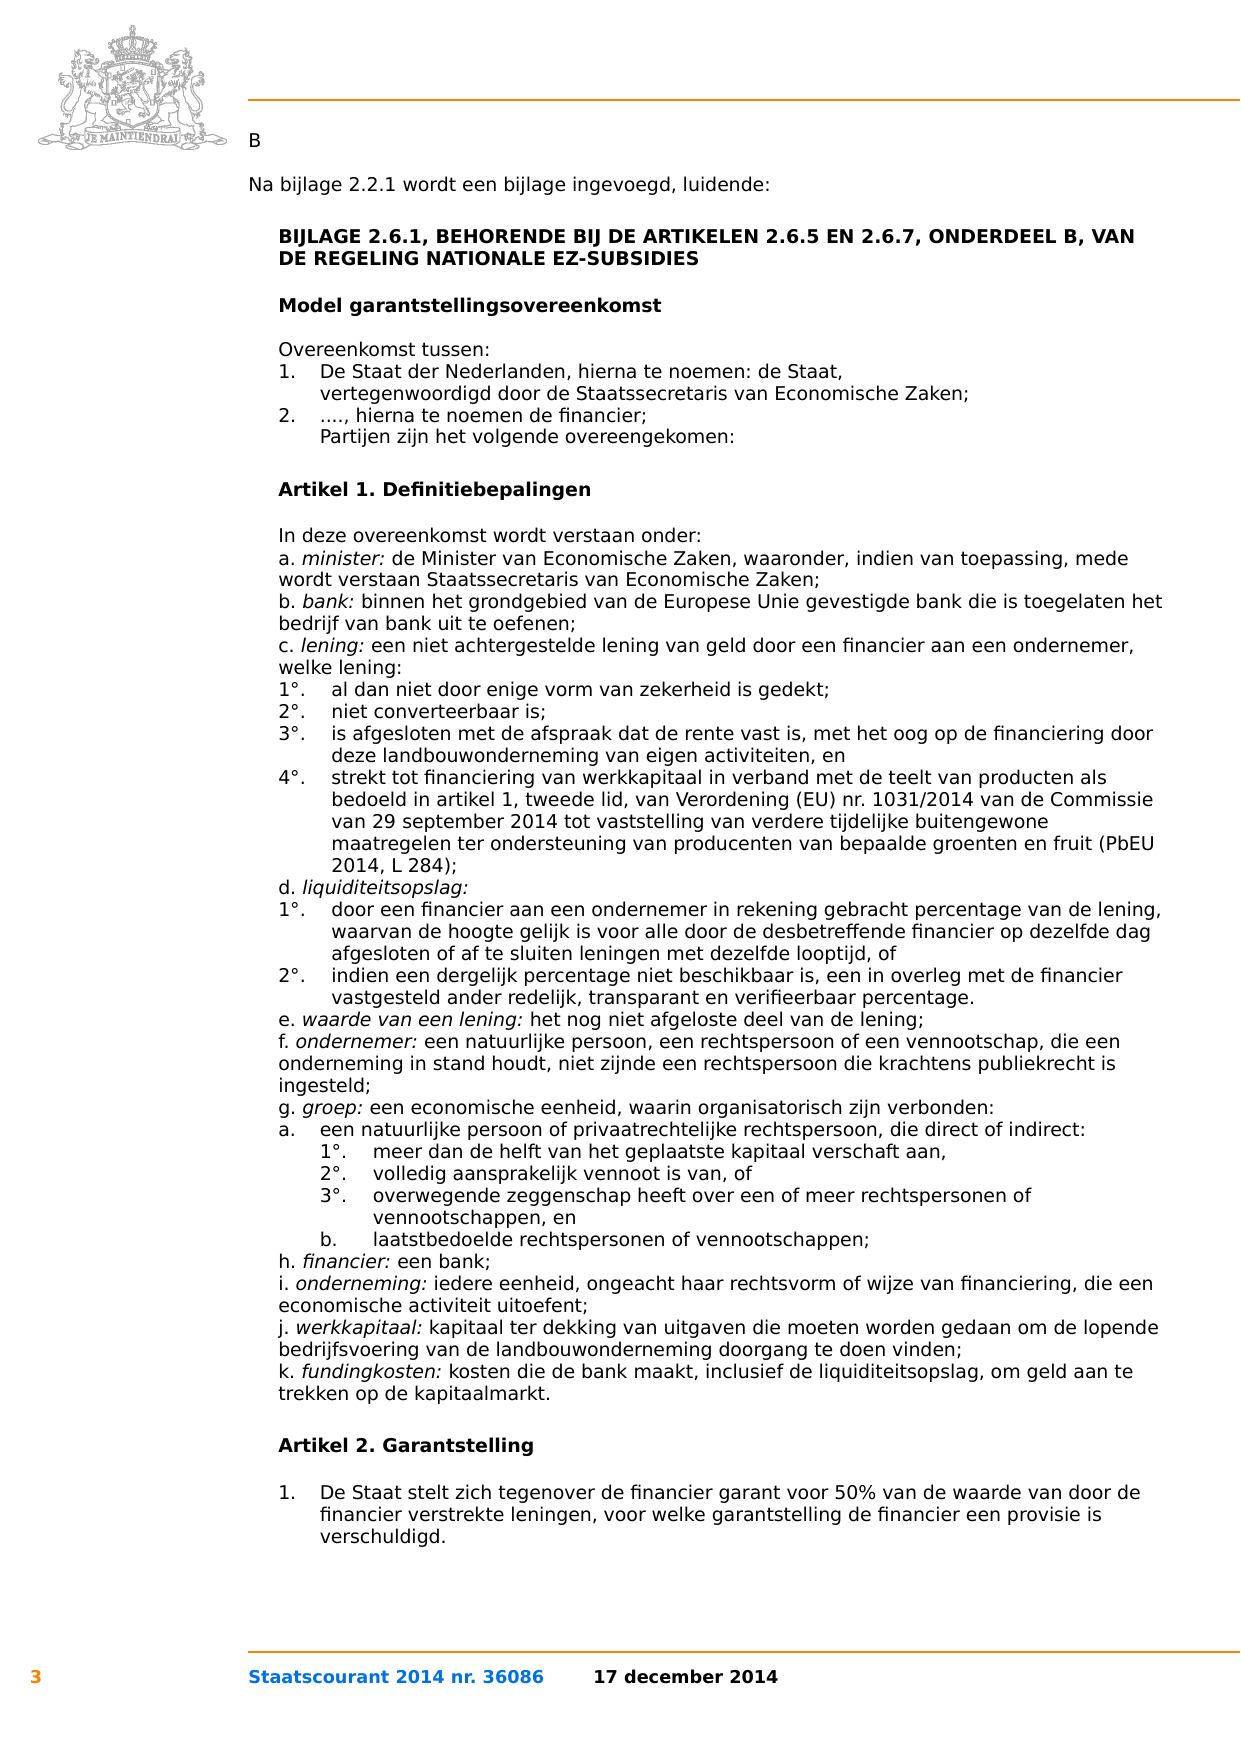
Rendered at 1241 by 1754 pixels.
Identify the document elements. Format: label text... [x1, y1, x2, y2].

text f. ondernemer: een natuurlijke persoon, een rechtspersoon of een vennootschap, die een onderneming in stand houdt, niet zijnde een rechtspersoon die krachtens publiekrecht is ingesteld; [278, 1031, 1163, 1097]
text Partijen zijn het volgende overeengekomen: [319, 426, 1163, 448]
text g. groep: een economische eenheid, waarin organisatorisch zijn verbonden: [278, 1097, 1163, 1119]
text 3°. is afgesloten met de afspraak dat de rente vast is, met het oog op de financiering door deze landbouwonderneming van eigen activiteiten, en [278, 723, 1163, 767]
text b. laatstbedoelde rechtspersonen of vennootschappen; [319, 1229, 1163, 1251]
text h. financier: een bank; [278, 1251, 1163, 1273]
text 2°. volledig aansprakelijk vennoot is van, of [319, 1163, 1163, 1185]
text 2°. niet converteerbaar is; [278, 701, 1163, 723]
subtitle Artikel 2. Garantstelling [278, 1434, 1163, 1457]
text 4°. strekt tot financiering van werkkapitaal in verband met de teelt van producten als bedoeld in artikel 1, tweede lid, van Verordening (EU) nr. 1031/2014 van de Commissie van 29 september 2014 tot vaststelling van verdere tijdelijke buitengewone maatregelen ter ondersteuning van producenten van bepaalde groenten en fruit (PbEU 2014, L 284); [278, 767, 1163, 877]
text 2°. indien een dergelijk percentage niet beschikbaar is, een in overleg met de financier vastgesteld ander redelijk, transparant en verifieerbaar percentage. [278, 965, 1163, 1009]
text 3°. overwegende zeggenschap heeft over een of meer rechtspersonen of vennootschappen, en [319, 1185, 1163, 1229]
text vertegenwoordigd door de Staatssecretaris van Economische Zaken; [319, 382, 1163, 404]
text 1. De Staat der Nederlanden, hierna te noemen: de Staat, [278, 361, 1163, 382]
text e. waarde van een lening: het nog niet afgeloste deel van de lening; [278, 1009, 1163, 1031]
text Overeenkomst tussen: [278, 338, 1163, 361]
text B [248, 130, 1163, 152]
text a. minister: de Minister van Economische Zaken, waaronder, indien van toepassing, mede wordt verstaan Staatssecretaris van Economische Zaken; [278, 547, 1163, 591]
text j. werkkapitaal: kapitaal ter dekking van uitgaven die moeten worden gedaan om de lopende bedrijfsvoering van de landbouwonderneming doorgang te doen vinden; [278, 1317, 1163, 1361]
text Model garantstellingsovereenkomst [278, 295, 1163, 317]
text i. onderneming: iedere eenheid, ongeacht haar rechtsvorm of wijze van financiering, die een economische activiteit uitoefent; [278, 1273, 1163, 1317]
text Na bijlage 2.2.1 wordt een bijlage ingevoegd, luidende: [248, 174, 1163, 196]
text b. bank: binnen het grondgebied van de Europese Unie gevestigde bank die is toegelaten het bedrijf van bank uit te oefenen; [278, 591, 1163, 635]
text 1°. door een financier aan een ondernemer in rekening gebracht percentage van de lening, waarvan de hoogte gelijk is voor alle door de desbetreffende financier op dezelfde dag afgesloten of af te sluiten leningen met dezelfde looptijd, of [278, 899, 1163, 965]
text a. een natuurlijke persoon of privaatrechtelijke rechtspersoon, die direct of indirect: [278, 1119, 1163, 1141]
text k. fundingkosten: kosten die de bank maakt, inclusief de liquiditeitsopslag, om geld aan te trekken op de kapitaalmarkt. [278, 1361, 1163, 1404]
subtitle Artikel 1. Definitiebepalingen [278, 478, 1163, 500]
text 1. De Staat stelt zich tegenover de financier garant voor 50% van de waarde van door de financier verstrekte leningen, voor welke garantstelling de financier een provisie is verschuldigd. [278, 1482, 1163, 1547]
text In deze overeenkomst wordt verstaan onder: [278, 525, 1163, 547]
text d. liquiditeitsopslag: [278, 877, 1163, 899]
text 1°. meer dan de helft van het geplaatste kapitaal verschaft aan, [319, 1141, 1163, 1163]
picture [38, 25, 227, 150]
subtitle BIJLAGE 2.6.1, BEHORENDE BIJ DE ARTIKELEN 2.6.5 EN 2.6.7, ONDERDEEL B, VAN DE REGELING NATIONALE EZ-SUBSIDIES [278, 226, 1163, 270]
text 2. ...., hierna te noemen de financier; [278, 404, 1163, 426]
text 1°. al dan niet door enige vorm van zekerheid is gedekt; [278, 679, 1163, 701]
text c. lening: een niet achtergestelde lening van geld door een financier aan een ondernemer, welke lening: [278, 635, 1163, 679]
